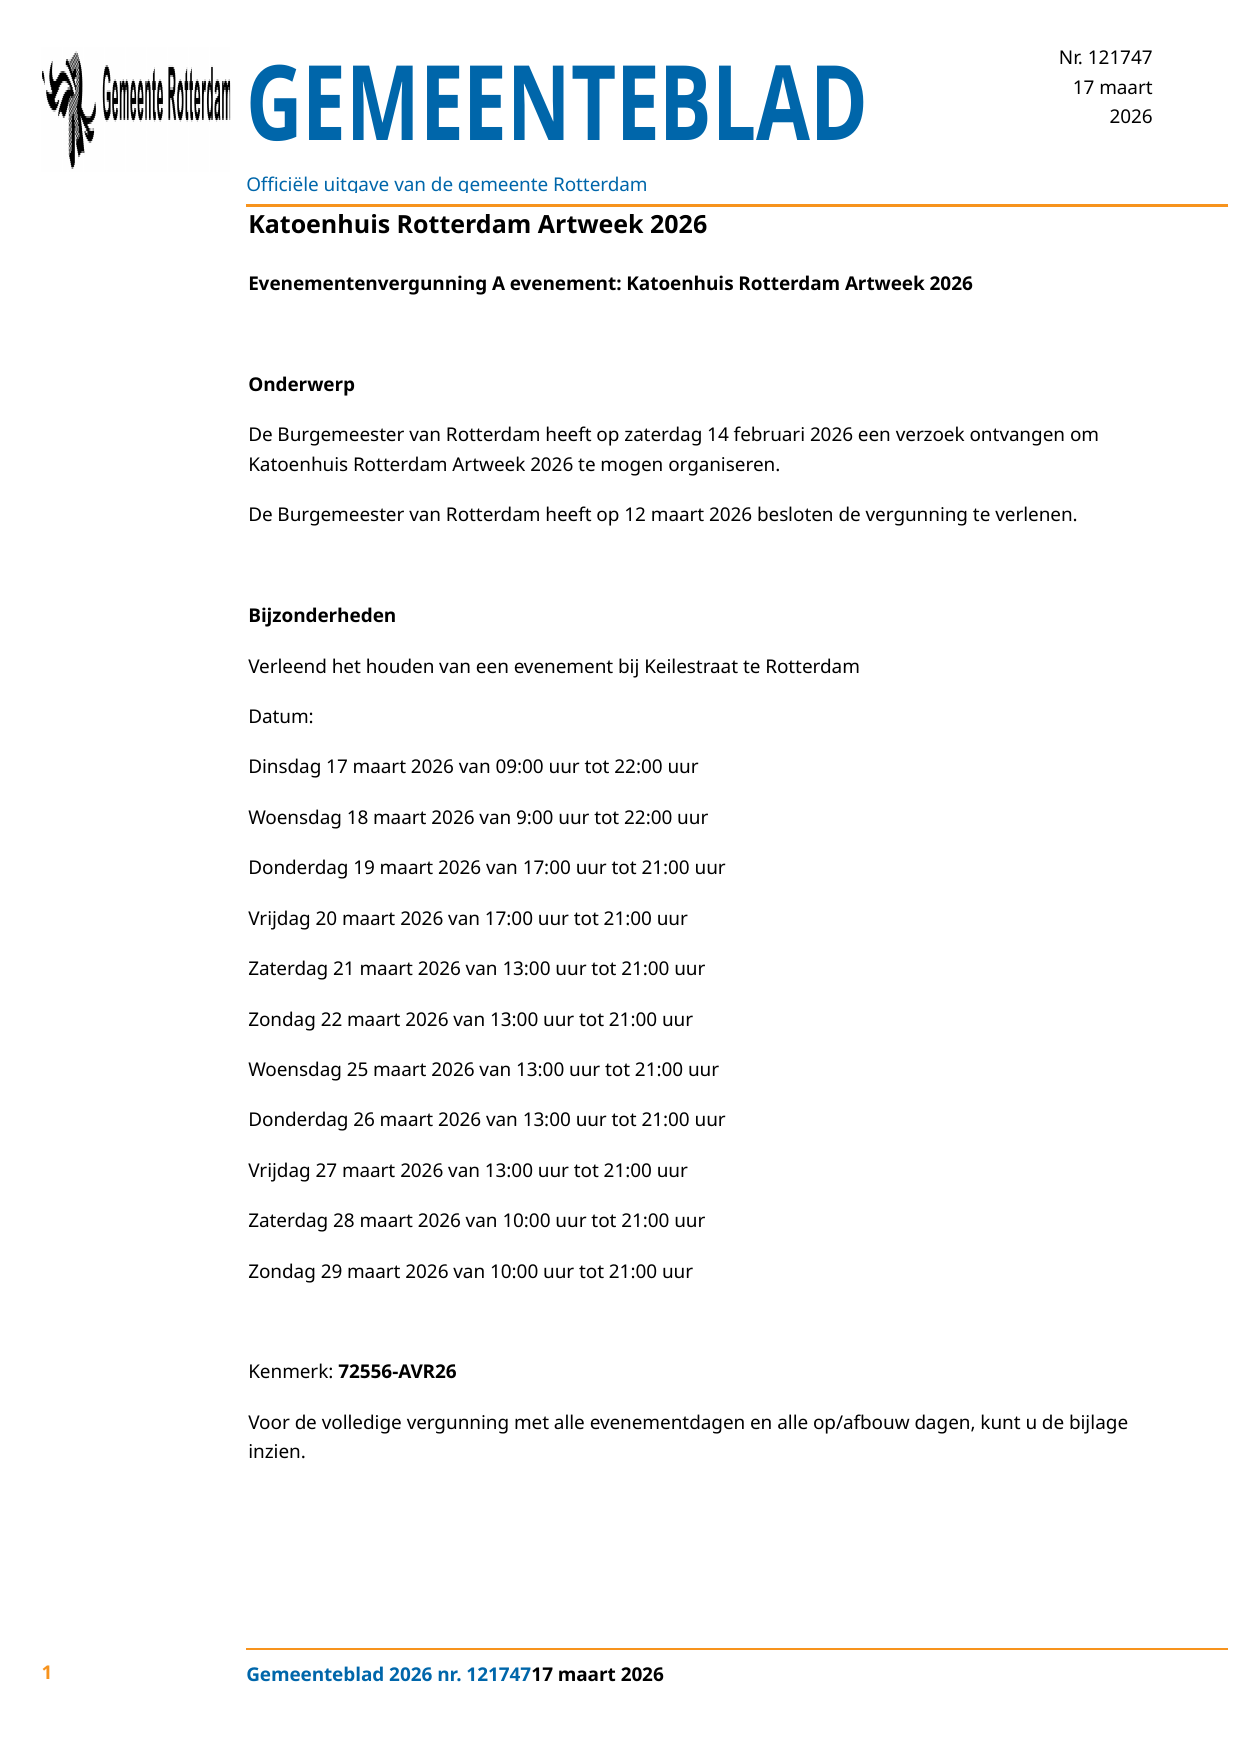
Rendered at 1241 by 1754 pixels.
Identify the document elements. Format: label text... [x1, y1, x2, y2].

text Vrijdag 20 maart 2026 van 17:00 uur tot 21:00 uur [248, 905, 1152, 931]
text Donderdag 19 maart 2026 van 17:00 uur tot 21:00 uur [248, 854, 1152, 880]
text Evenementenvergunning A evenement: Katoenhuis Rotterdam Artweek 2026 [248, 270, 1152, 296]
text Datum: [248, 703, 1152, 729]
text Woensdag 18 maart 2026 van 9:00 uur tot 22:00 uur [248, 804, 1152, 830]
text De Burgemeester van Rotterdam heeft op 12 maart 2026 besloten de vergunning te verlenen. [248, 502, 1152, 527]
text Woensdag 25 maart 2026 van 13:00 uur tot 21:00 uur [248, 1056, 1152, 1082]
text Katoenhuis Rotterdam Artweek 2026 [248, 207, 1152, 241]
text Voor de volledige vergunning met alle evenementdagen en alle op/afbouw dagen, kunt u de bijlage inzien. [248, 1409, 1152, 1464]
text Bijzonderheden [248, 602, 1152, 628]
picture [41, 47, 231, 172]
text Kenmerk: 72556-AVR26 [248, 1359, 1152, 1384]
text Dinsdag 17 maart 2026 van 09:00 uur tot 22:00 uur [248, 754, 1152, 779]
text Zondag 22 maart 2026 van 13:00 uur tot 21:00 uur [248, 1006, 1152, 1031]
text Verleend het houden van een evenement bij Keilestraat te Rotterdam [248, 653, 1152, 678]
text Zondag 29 maart 2026 van 10:00 uur tot 21:00 uur [248, 1258, 1152, 1283]
text De Burgemeester van Rotterdam heeft op zaterdag 14 februari 2026 een verzoek ontvangen om Katoenhuis Rotterdam Artweek 2026 te mogen organiseren. [248, 422, 1152, 477]
text Vrijdag 27 maart 2026 van 13:00 uur tot 21:00 uur [248, 1157, 1152, 1183]
text Donderdag 26 maart 2026 van 13:00 uur tot 21:00 uur [248, 1107, 1152, 1132]
text Onderwerp [248, 371, 1152, 397]
text Zaterdag 28 maart 2026 van 10:00 uur tot 21:00 uur [248, 1207, 1152, 1233]
text Zaterdag 21 maart 2026 van 13:00 uur tot 21:00 uur [248, 955, 1152, 981]
